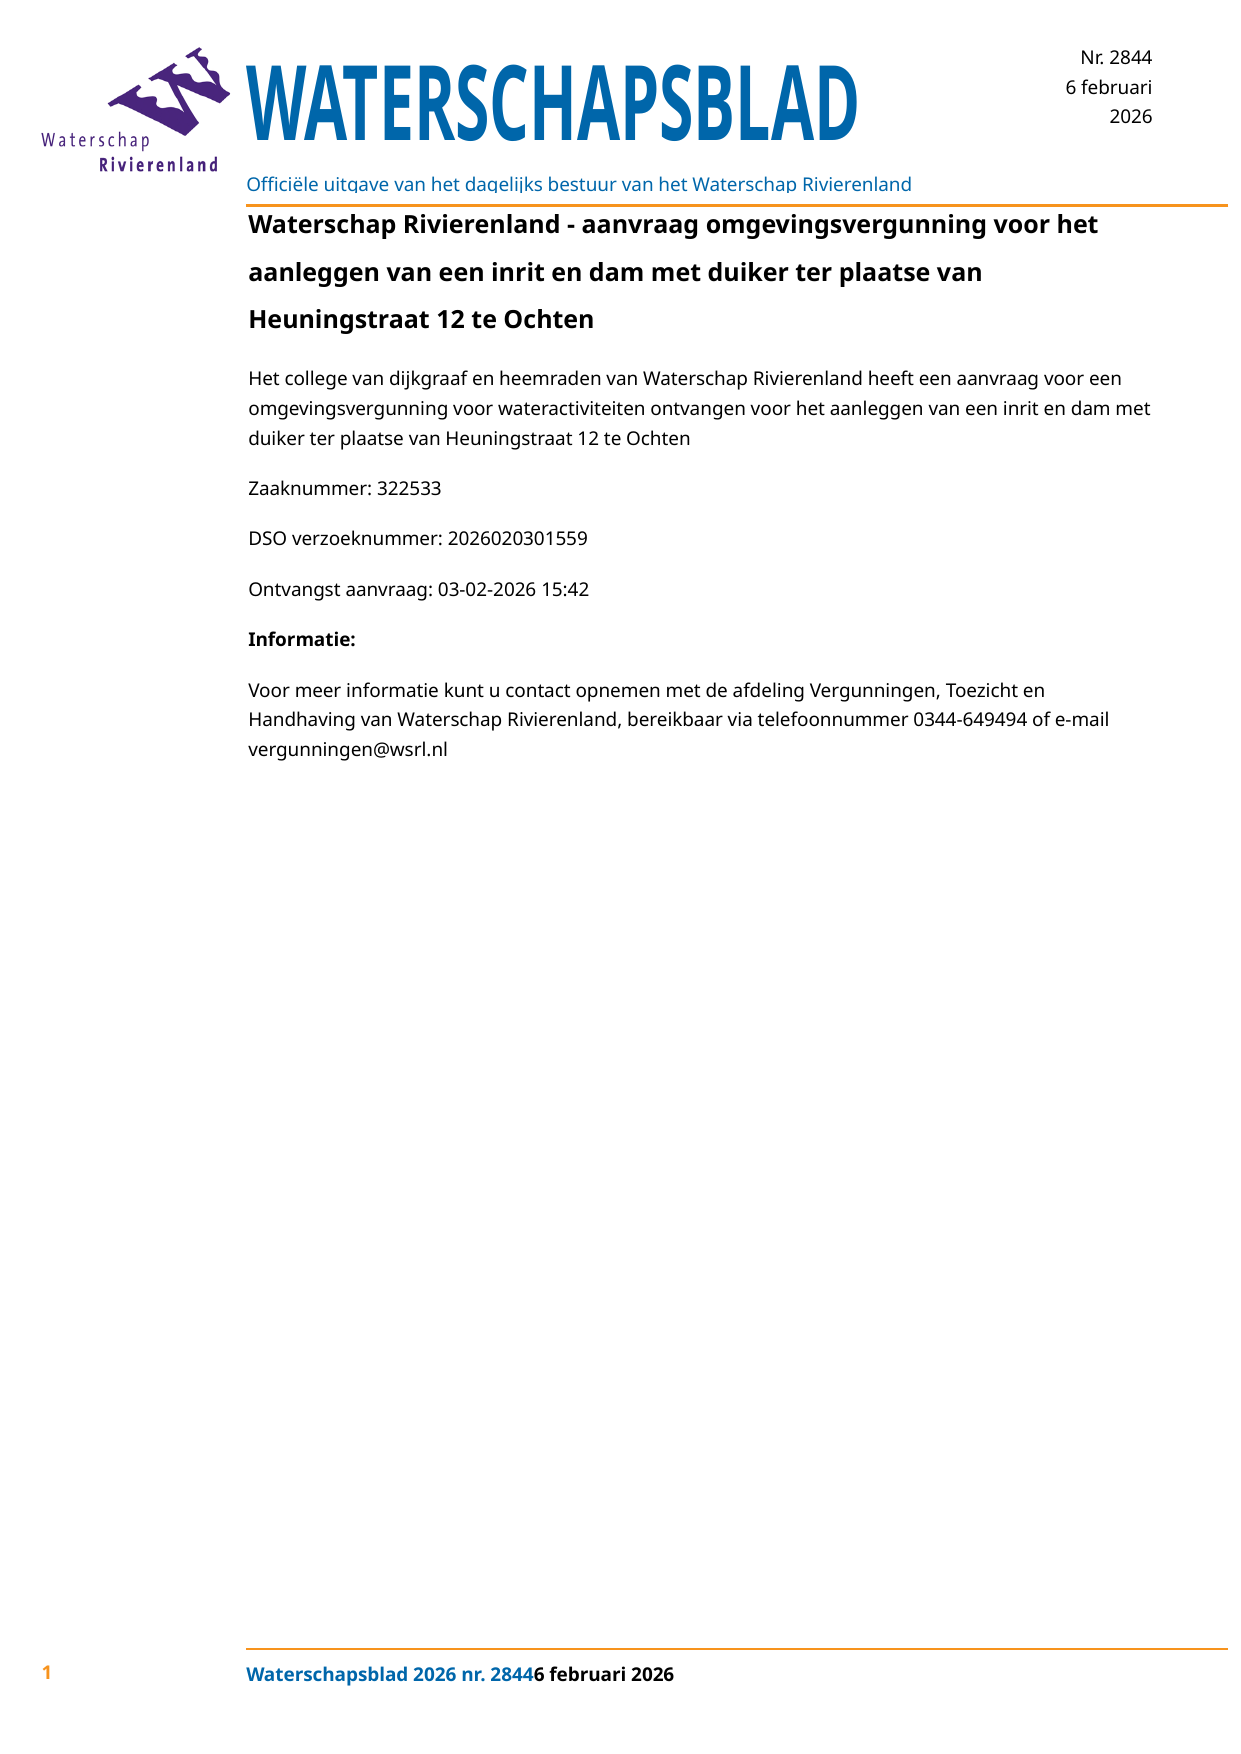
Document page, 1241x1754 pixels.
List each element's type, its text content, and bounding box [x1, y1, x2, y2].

text Het college van dijkgraaf en heemraden van Waterschap Rivierenland heeft een aanvraag voor een omgevingsvergunning voor wateractiviteiten ontvangen voor het aanleggen van een inrit en dam met duiker ter plaatse van Heuningstraat 12 te Ochten [248, 366, 1152, 450]
picture [41, 47, 231, 172]
text Waterschap Rivierenland - aanvraag omgevingsvergunning voor het aanleggen van een inrit en dam met duiker ter plaatse van Heuningstraat 12 te Ochten [248, 207, 1152, 336]
text Zaaknummer: 322533 [248, 475, 1152, 501]
text Ontvangst aanvraag: 03-02-2026 15:42 [248, 576, 1152, 602]
text Informatie: [248, 626, 1152, 652]
text Voor meer informatie kunt u contact opnemen met de afdeling Vergunningen, Toezicht en Handhaving van Waterschap Rivierenland, bereikbaar via telefoonnummer 0344-649494 of e-mail vergunningen@wsrl.nl [248, 677, 1152, 762]
text DSO verzoeknummer: 2026020301559 [248, 526, 1152, 551]
